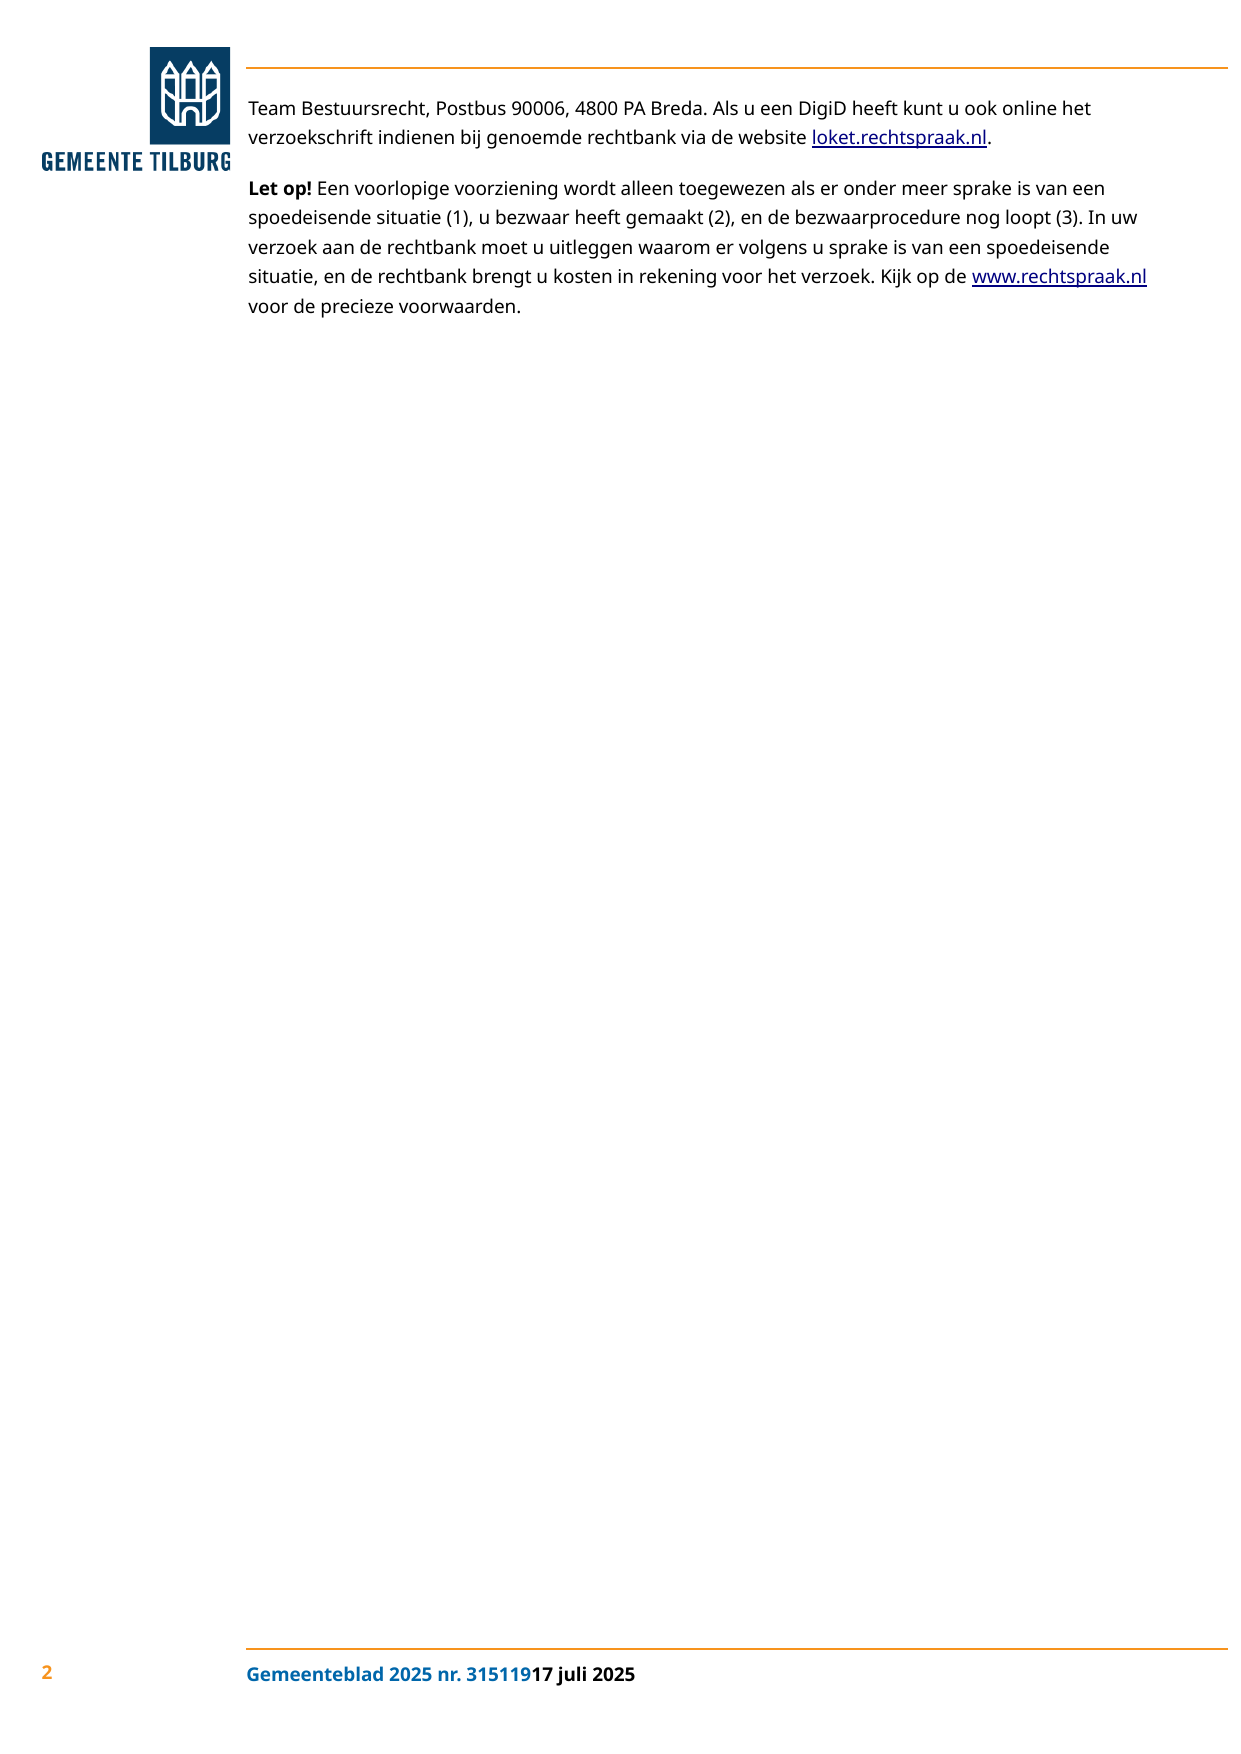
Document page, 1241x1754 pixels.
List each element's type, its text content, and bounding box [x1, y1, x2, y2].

picture [41, 47, 231, 172]
text Team Bestuursrecht, Postbus 90006, 4800 PA Breda. Als u een DigiD heeft kunt u ook online het verzoekschrift indienen bij genoemde rechtbank via de website loket.rechtspraak.nl. [248, 95, 1152, 150]
text Let op! Een voorlopige voorziening wordt alleen toegewezen als er onder meer sprake is van een spoedeisende situatie (1), u bezwaar heeft gemaakt (2), en de bezwaarprocedure nog loopt (3). In uw verzoek aan de rechtbank moet u uitleggen waarom er volgens u sprake is van een spoedeisende situatie, en de rechtbank brengt u kosten in rekening voor het verzoek. Kijk op de www.rechtspraak.nl voor de precieze voorwaarden. [248, 175, 1152, 319]
